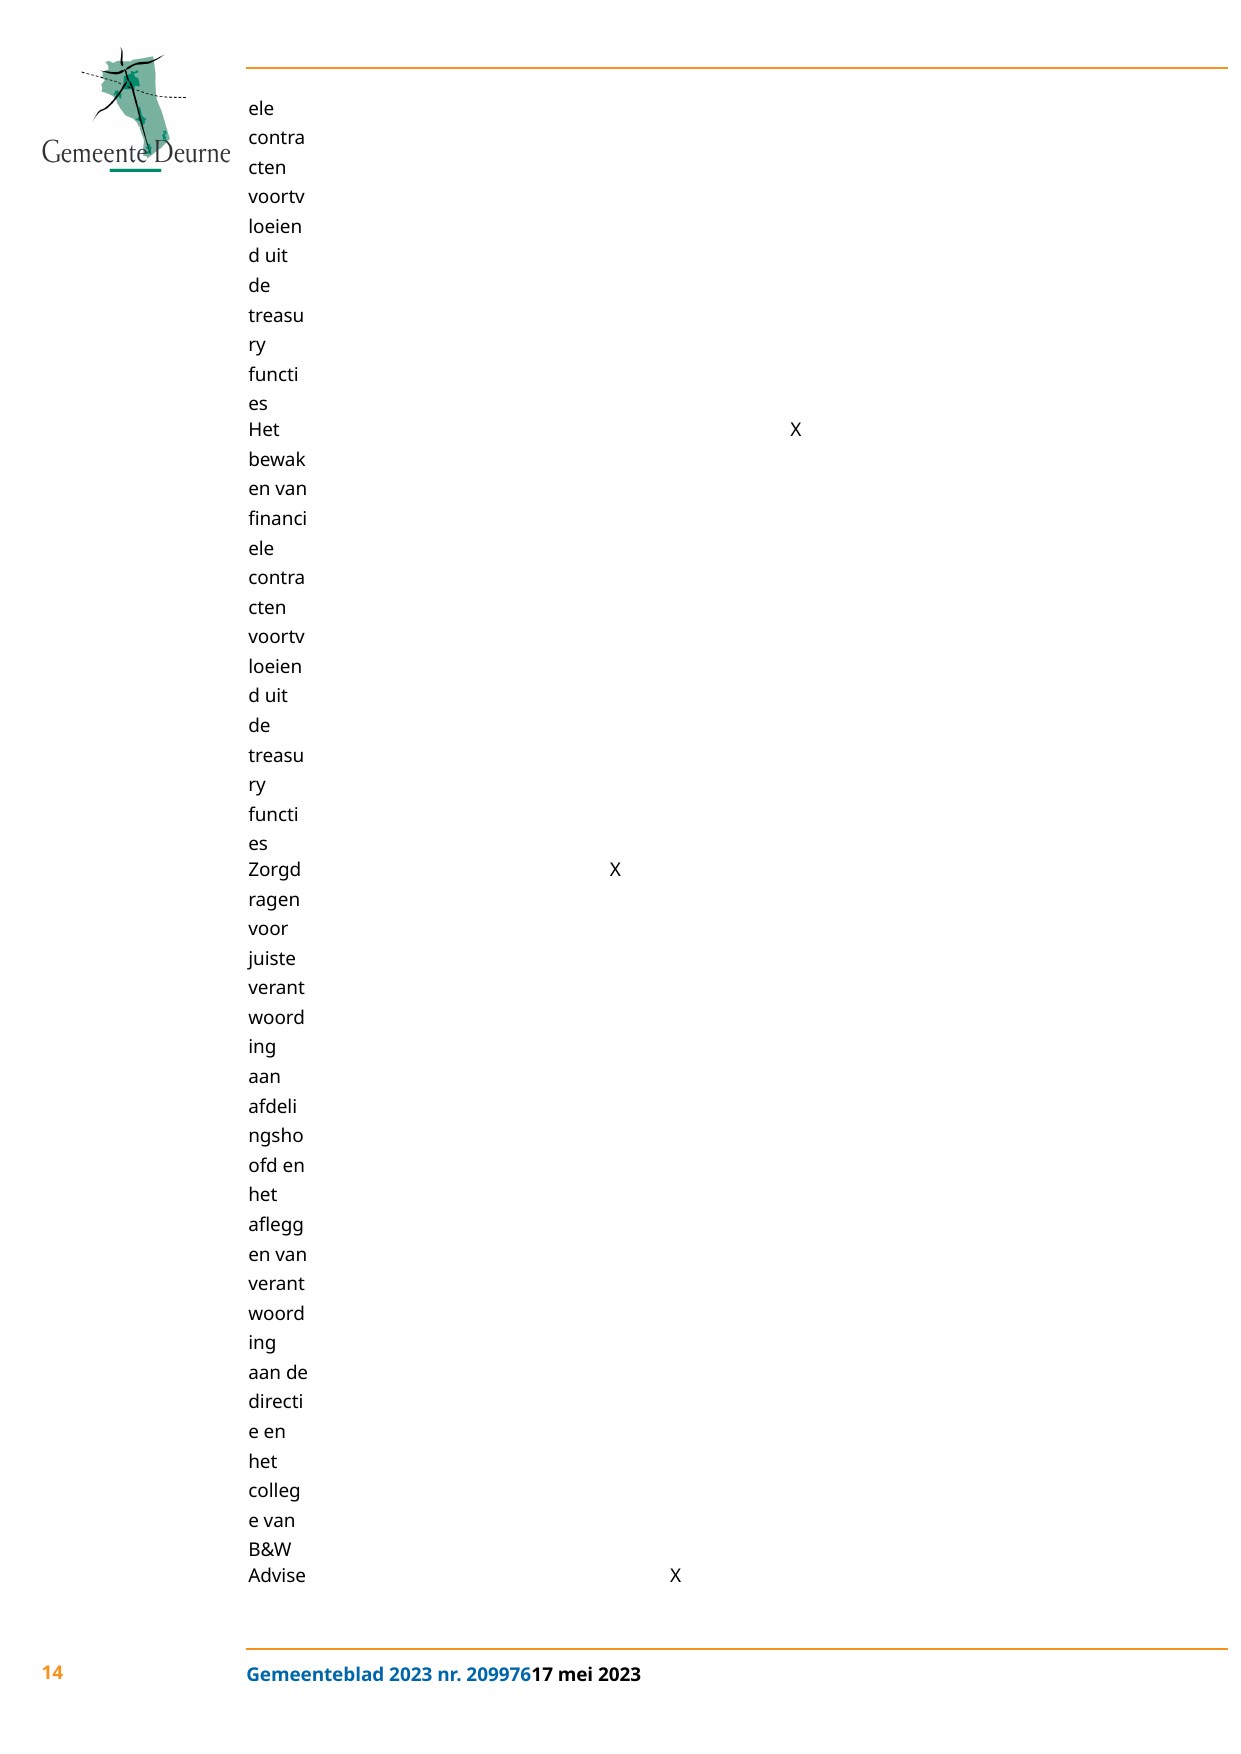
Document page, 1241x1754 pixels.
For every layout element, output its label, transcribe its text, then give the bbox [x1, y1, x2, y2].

table_cell [911, 416, 971, 856]
table_cell X [610, 856, 670, 1562]
table_cell [911, 856, 971, 1562]
table_cell [911, 1563, 971, 1588]
table_cell [489, 95, 549, 416]
table_cell X [790, 416, 850, 856]
table_cell Het bewaken van financiele contracten voortvloeiend uit de treasury functies [248, 416, 308, 856]
table_cell [670, 856, 730, 1562]
table_cell [850, 1563, 911, 1588]
picture [41, 47, 231, 172]
table_cell Zorgdragen voor juiste verantwoording aan afdelingshoofd en het afleggen van verantwoording aan de directie en het college van B&W [248, 856, 308, 1562]
table_cell [911, 95, 971, 416]
table_cell [549, 856, 609, 1562]
table_cell [1031, 416, 1091, 856]
table_cell [489, 1563, 549, 1588]
table_cell [610, 95, 670, 416]
table_cell [308, 95, 368, 416]
table_cell [1031, 1563, 1091, 1588]
table_cell [850, 95, 911, 416]
table_cell [1091, 416, 1152, 856]
table_cell [971, 1563, 1031, 1588]
table_cell [971, 95, 1031, 416]
table_cell [730, 95, 790, 416]
table_cell [1031, 95, 1091, 416]
table_cell [670, 95, 730, 416]
table_cell [549, 1563, 609, 1588]
table_cell [610, 416, 670, 856]
table_cell [971, 416, 1031, 856]
table_cell [489, 856, 549, 1562]
table_cell [1091, 856, 1152, 1562]
table_cell [308, 856, 368, 1562]
table_cell [790, 95, 850, 416]
table_cell [730, 1563, 790, 1588]
table_cell [971, 856, 1031, 1562]
table_cell [549, 416, 609, 856]
table_cell [730, 416, 790, 856]
table_cell [1091, 1563, 1152, 1588]
table_cell [1091, 95, 1152, 416]
table_cell [850, 416, 911, 856]
table_cell [369, 1563, 429, 1588]
table_cell ele contracten voortvloeiend uit de treasury functies [248, 95, 308, 416]
table_cell X [670, 1563, 730, 1588]
table_cell Advise [248, 1563, 308, 1588]
table_cell [489, 416, 549, 856]
table_cell [1031, 856, 1091, 1562]
table_cell [549, 95, 609, 416]
table_cell [369, 856, 429, 1562]
table_cell [369, 416, 429, 856]
table_cell [790, 856, 850, 1562]
table_cell [429, 95, 489, 416]
table_cell [429, 416, 489, 856]
table_cell [610, 1563, 670, 1588]
table_cell [308, 416, 368, 856]
table_cell [790, 1563, 850, 1588]
table_cell [730, 856, 790, 1562]
table_cell [369, 95, 429, 416]
table_cell [429, 1563, 489, 1588]
table_cell [670, 416, 730, 856]
table_cell [429, 856, 489, 1562]
table_cell [308, 1563, 368, 1588]
table_cell [850, 856, 911, 1562]
